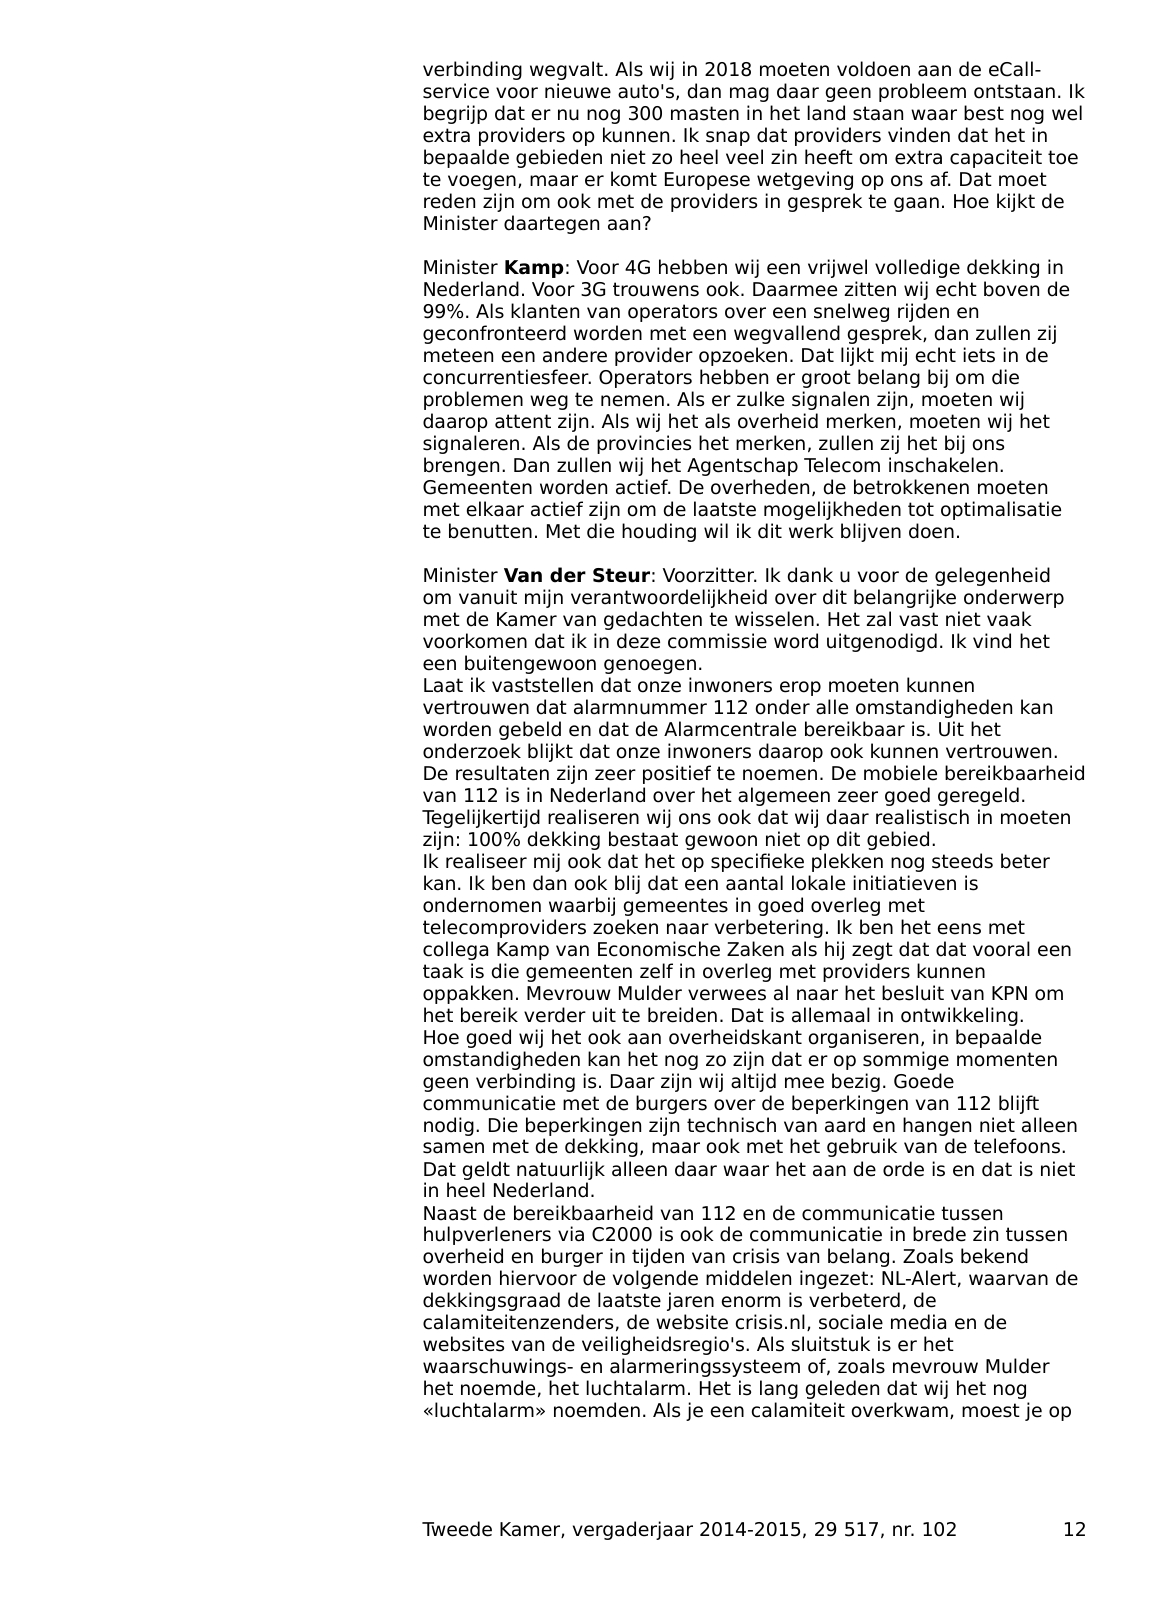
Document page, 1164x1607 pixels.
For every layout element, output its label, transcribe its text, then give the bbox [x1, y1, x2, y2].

text Ik realiseer mij ook dat het op specifieke plekken nog steeds beter kan. Ik ben dan ook blij dat een aantal lokale initiatieven is ondernomen waarbij gemeentes in goed overleg met telecomproviders zoeken naar verbetering. Ik ben het eens met collega Kamp van Economische Zaken als hij zegt dat dat vooral een taak is die gemeenten zelf in overleg met providers kunnen oppakken. Mevrouw Mulder verwees al naar het besluit van KPN om het bereik verder uit te breiden. Dat is allemaal in ontwikkeling. [422, 851, 1087, 1027]
text Laat ik vaststellen dat onze inwoners erop moeten kunnen vertrouwen dat alarmnummer 112 onder alle omstandigheden kan worden gebeld en dat de Alarmcentrale bereikbaar is. Uit het onderzoek blijkt dat onze inwoners daarop ook kunnen vertrouwen. De resultaten zijn zeer positief te noemen. De mobiele bereikbaarheid van 112 is in Nederland over het algemeen zeer goed geregeld. Tegelijkertijd realiseren wij ons ook dat wij daar realistisch in moeten zijn: 100% dekking bestaat gewoon niet op dit gebied. [422, 675, 1087, 851]
text Hoe goed wij het ook aan overheidskant organiseren, in bepaalde omstandigheden kan het nog zo zijn dat er op sommige momenten geen verbinding is. Daar zijn wij altijd mee bezig. Goede communicatie met de burgers over de beperkingen van 112 blijft nodig. Die beperkingen zijn technisch van aard en hangen niet alleen samen met de dekking, maar ook met het gebruik van de telefoons. Dat geldt natuurlijk alleen daar waar het aan de orde is en dat is niet in heel Nederland. [422, 1027, 1087, 1202]
text Naast de bereikbaarheid van 112 en de communicatie tussen hulpverleners via C2000 is ook de communicatie in brede zin tussen overheid en burger in tijden van crisis van belang. Zoals bekend worden hiervoor de volgende middelen ingezet: NL-Alert, waarvan de dekkingsgraad de laatste jaren enorm is verbeterd, de calamiteitenzenders, de website crisis.nl, sociale media en de websites van de veiligheidsregio's. Als sluitstuk is er het waarschuwings- en alarmeringssysteem of, zoals mevrouw Mulder het noemde, het luchtalarm. Het is lang geleden dat wij het nog «luchtalarm» noemden. Als je een calamiteit overkwam, moest je op [422, 1202, 1087, 1422]
text verbinding wegvalt. Als wij in 2018 moeten voldoen aan de eCall-service voor nieuwe auto's, dan mag daar geen probleem ontstaan. Ik begrijp dat er nu nog 300 masten in het land staan waar best nog wel extra providers op kunnen. Ik snap dat providers vinden dat het in bepaalde gebieden niet zo heel veel zin heeft om extra capaciteit toe te voegen, maar er komt Europese wetgeving op ons af. Dat moet reden zijn om ook met de providers in gesprek te gaan. Hoe kijkt de Minister daartegen aan? [422, 59, 1087, 235]
text Minister Van der Steur: Voorzitter. Ik dank u voor de gelegenheid om vanuit mijn verantwoordelijkheid over dit belangrijke onderwerp met de Kamer van gedachten te wisselen. Het zal vast niet vaak voorkomen dat ik in deze commissie word uitgenodigd. Ik vind het een buitengewoon genoegen. [422, 565, 1087, 675]
text Minister Kamp: Voor 4G hebben wij een vrijwel volledige dekking in Nederland. Voor 3G trouwens ook. Daarmee zitten wij echt boven de 99%. Als klanten van operators over een snelweg rijden en geconfronteerd worden met een wegvallend gesprek, dan zullen zij meteen een andere provider opzoeken. Dat lijkt mij echt iets in de concurrentiesfeer. Operators hebben er groot belang bij om die problemen weg te nemen. Als er zulke signalen zijn, moeten wij daarop attent zijn. Als wij het als overheid merken, moeten wij het signaleren. Als de provincies het merken, zullen zij het bij ons brengen. Dan zullen wij het Agentschap Telecom inschakelen. Gemeenten worden actief. De overheden, de betrokkenen moeten met elkaar actief zijn om de laatste mogelijkheden tot optimalisatie te benutten. Met die houding wil ik dit werk blijven doen. [422, 257, 1087, 543]
